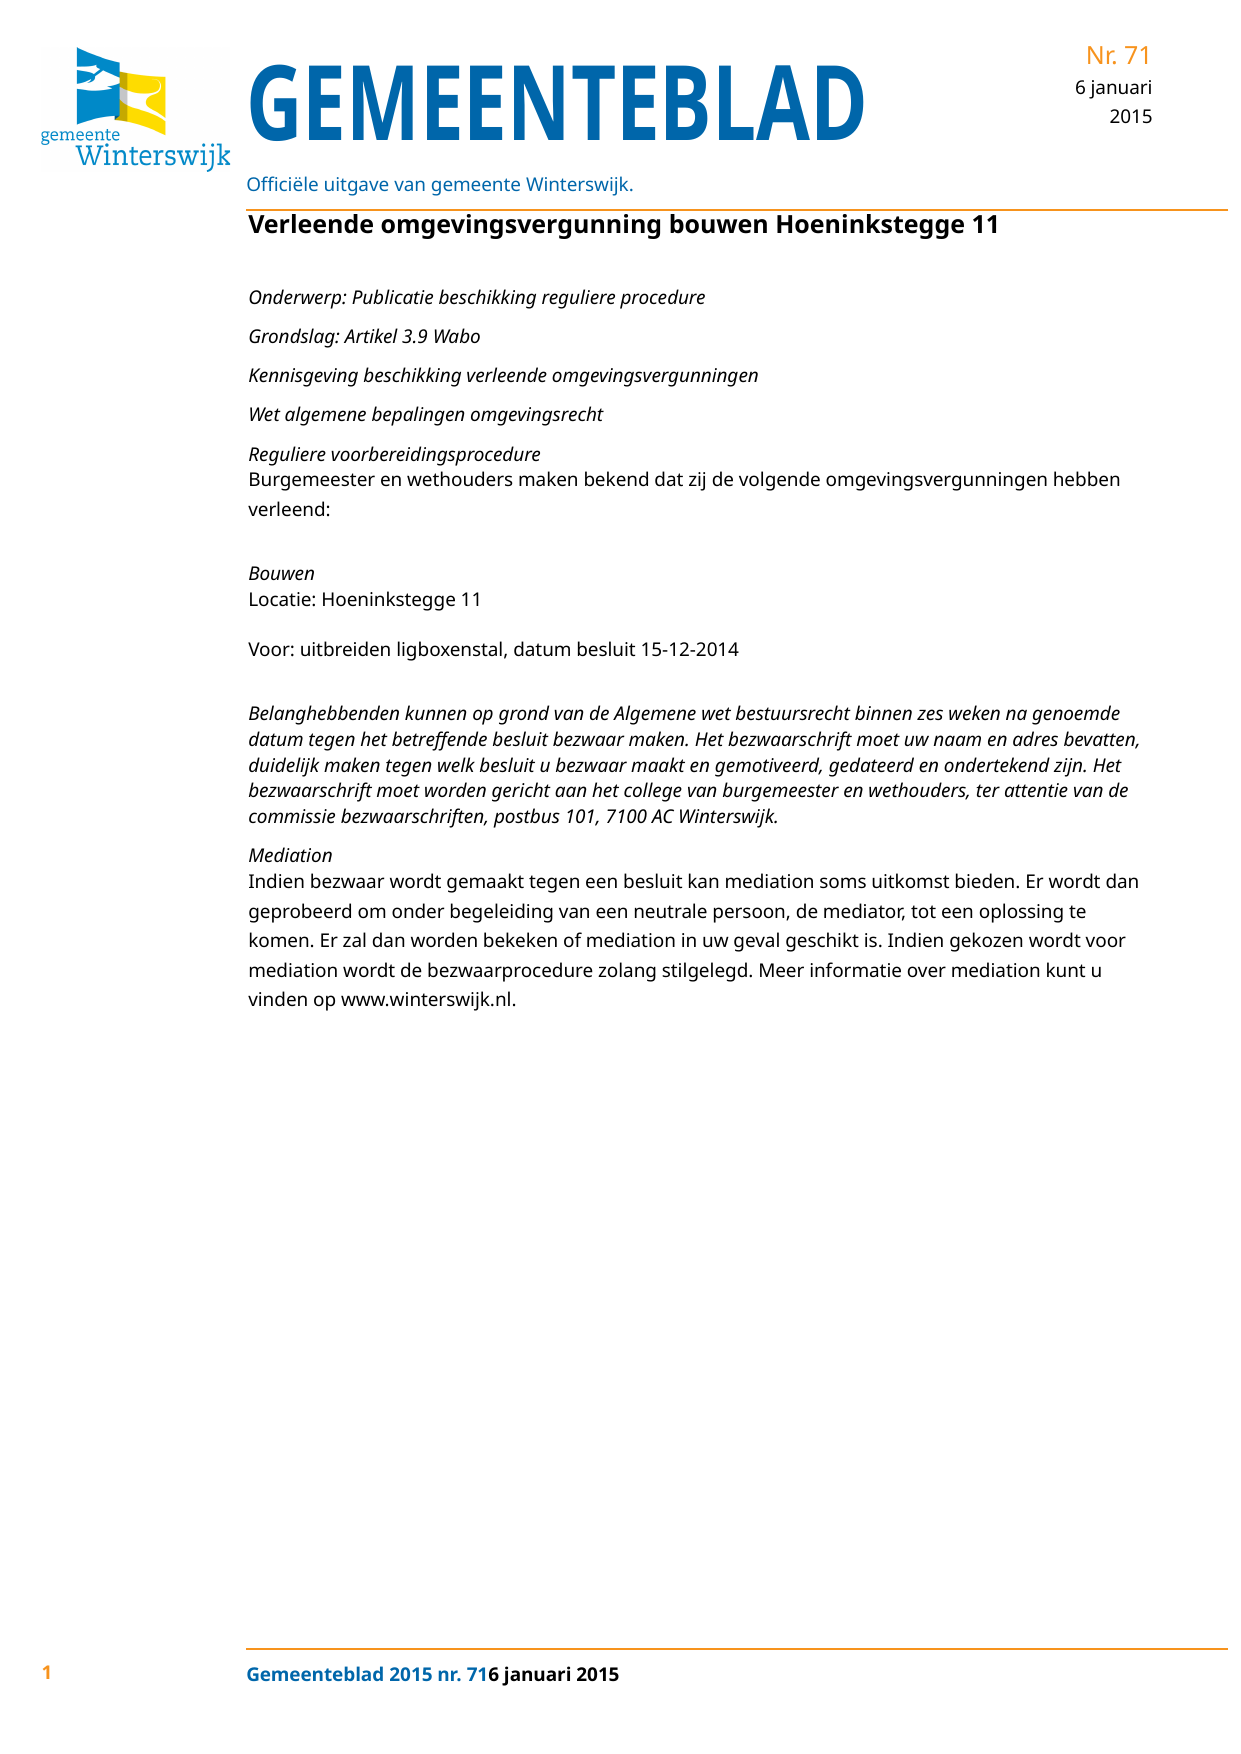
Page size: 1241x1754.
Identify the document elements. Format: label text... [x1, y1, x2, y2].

text Bouwen [248, 560, 1152, 586]
text Locatie: Hoeninkstegge 11 [248, 586, 1152, 612]
text Onderwerp: Publicatie beschikking reguliere procedure [248, 284, 1152, 309]
text Voor: uitbreiden ligboxenstal, datum besluit 15-12-2014 [248, 636, 1152, 662]
text Belanghebbenden kunnen op grond van de Algemene wet bestuursrecht binnen zes weken na genoemde datum tegen het betreffende besluit bezwaar maken. Het bezwaarschrift moet uw naam en adres bevatten, duidelijk maken tegen welk besluit u bezwaar maakt en gemotiveerd, gedateerd en ondertekend zijn. Het bezwaarschrift moet worden gericht aan het college van burgemeester en wethouders, ter attentie van de commissie bezwaarschriften, postbus 101, 7100 AC Winterswijk. [248, 700, 1152, 829]
text Reguliere voorbereidingsprocedure [248, 441, 1152, 467]
text Indien bezwaar wordt gemaakt tegen een besluit kan mediation soms uitkomst bieden. Er wordt dan geprobeerd om onder begeleiding van een neutrale persoon, de mediator, tot een oplossing te komen. Er zal dan worden bekeken of mediation in uw geval geschikt is. Indien gekozen wordt voor mediation wordt de bezwaarprocedure zolang stilgelegd. Meer informatie over mediation kunt u vinden op www.winterswijk.nl. [248, 868, 1152, 1012]
picture [41, 47, 231, 172]
text Grondslag: Artikel 3.9 Wabo [248, 323, 1152, 349]
text Mediation [248, 842, 1152, 868]
text Kennisgeving beschikking verleende omgevingsvergunningen [248, 362, 1152, 388]
text Burgemeester en wethouders maken bekend dat zij de volgende omgevingsvergunningen hebben verleend: [248, 467, 1152, 522]
text Verleende omgevingsvergunning bouwen Hoeninkstegge 11 [248, 211, 1152, 241]
text Wet algemene bepalingen omgevingsrecht [248, 402, 1152, 427]
picture [225, 153, 231, 162]
